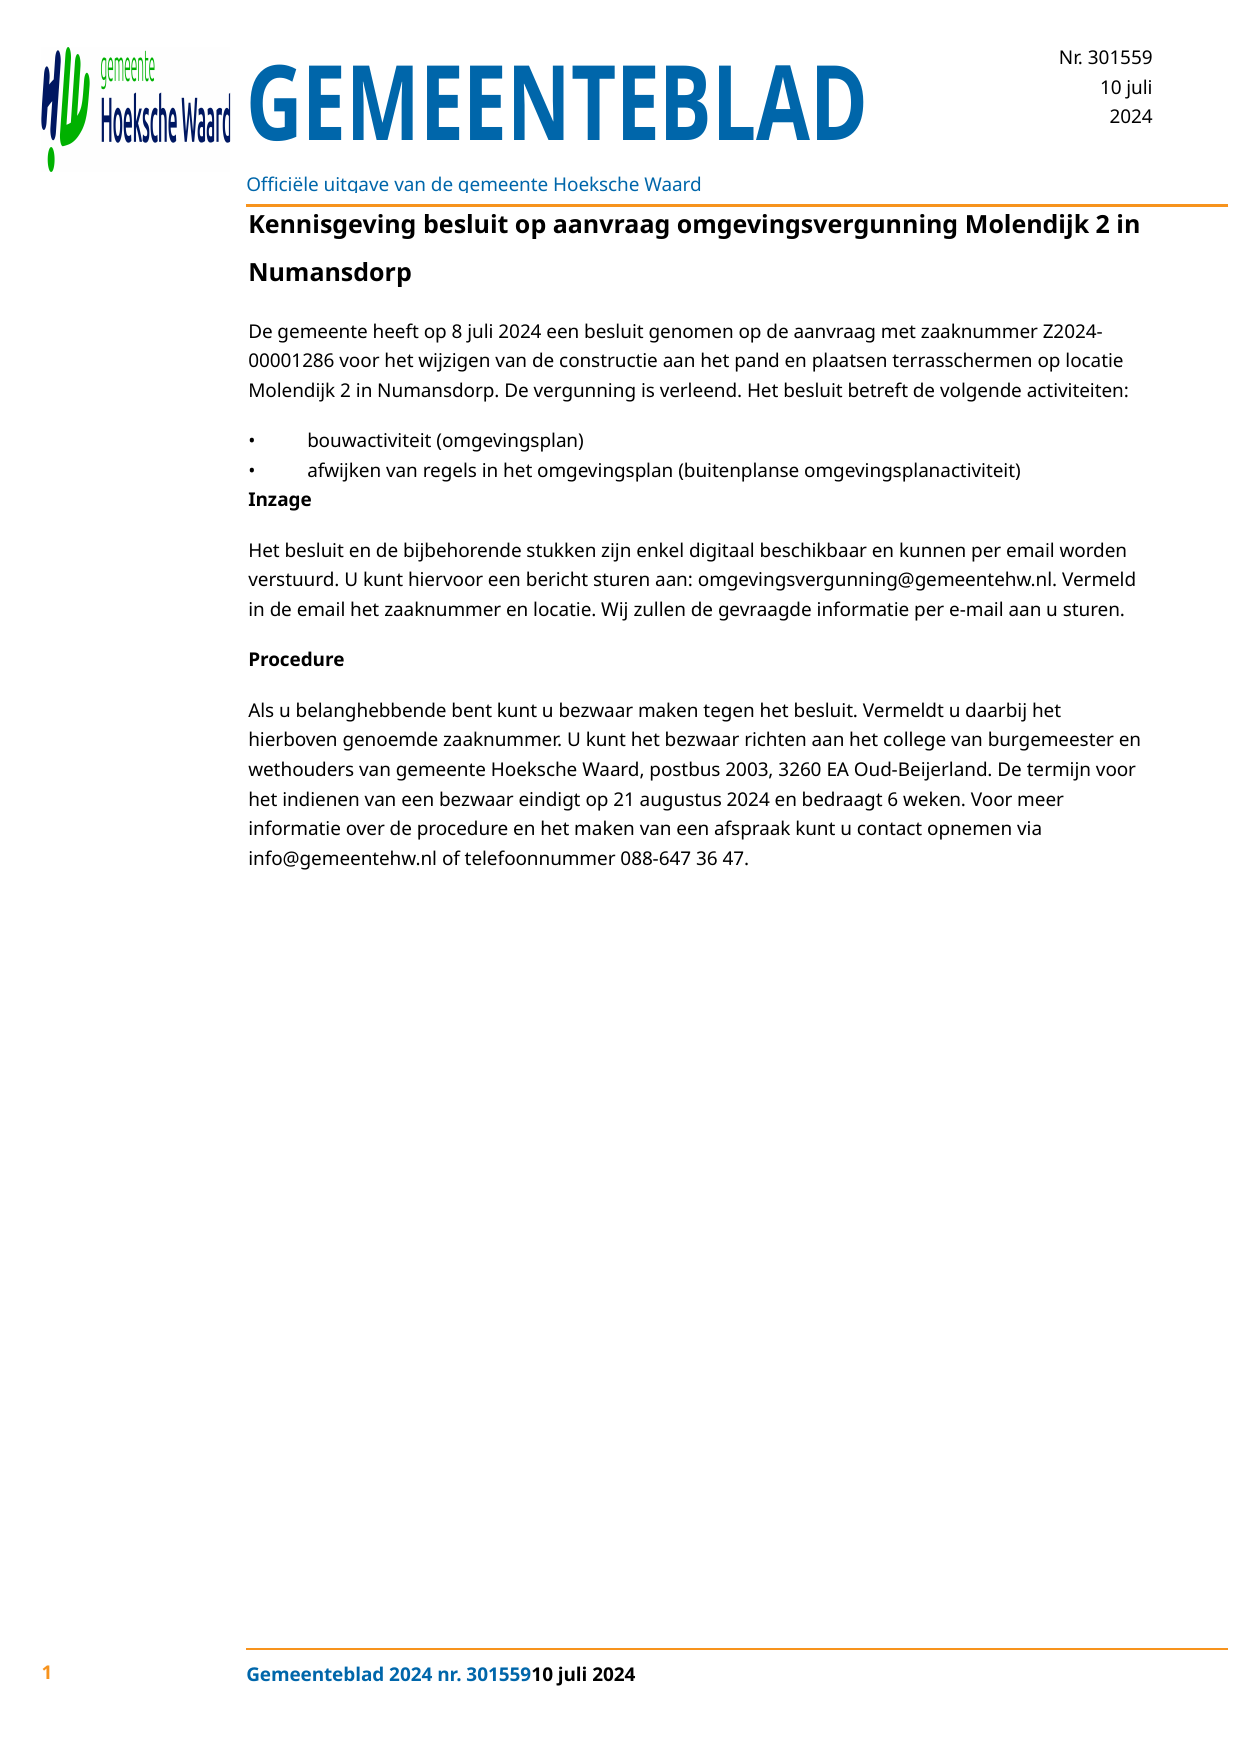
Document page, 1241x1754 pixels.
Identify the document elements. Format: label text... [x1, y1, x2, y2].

text Het besluit en de bijbehorende stukken zijn enkel digitaal beschikbaar en kunnen per email worden verstuurd. U kunt hiervoor een bericht sturen aan: omgevingsvergunning@gemeentehw.nl. Vermeld in de email het zaaknummer en locatie. Wij zullen de gevraagde informatie per e-mail aan u sturen. [248, 537, 1152, 622]
text Inzage [248, 487, 1152, 512]
text De gemeente heeft op 8 juli 2024 een besluit genomen op de aanvraag met zaaknummer Z2024-00001286 voor het wijzigen van de constructie aan het pand en plaatsen terrasschermen op locatie Molendijk 2 in Numansdorp. De vergunning is verleend. Het besluit betreft de volgende activiteiten: [248, 318, 1152, 403]
picture [41, 47, 231, 172]
text Als u belanghebbende bent kunt u bezwaar maken tegen het besluit. Vermeldt u daarbij het hierboven genoemde zaaknummer. U kunt het bezwaar richten aan het college van burgemeester en wethouders van gemeente Hoeksche Waard, postbus 2003, 3260 EA Oud-Beijerland. De termijn voor het indienen van een bezwaar eindigt op 21 augustus 2024 en bedraagt 6 weken. Voor meer informatie over de procedure en het maken van een afspraak kunt u contact opnemen via info@gemeentehw.nl of telefoonnummer 088-647 36 47. [248, 697, 1152, 871]
text Kennisgeving besluit op aanvraag omgevingsvergunning Molendijk 2 in Numansdorp [248, 207, 1152, 288]
list bouwactiviteit (omgevingsplan) [248, 427, 1152, 453]
text Procedure [248, 647, 1152, 672]
list afwijken van regels in het omgevingsplan (buitenplanse omgevingsplanactiviteit) [248, 457, 1152, 483]
